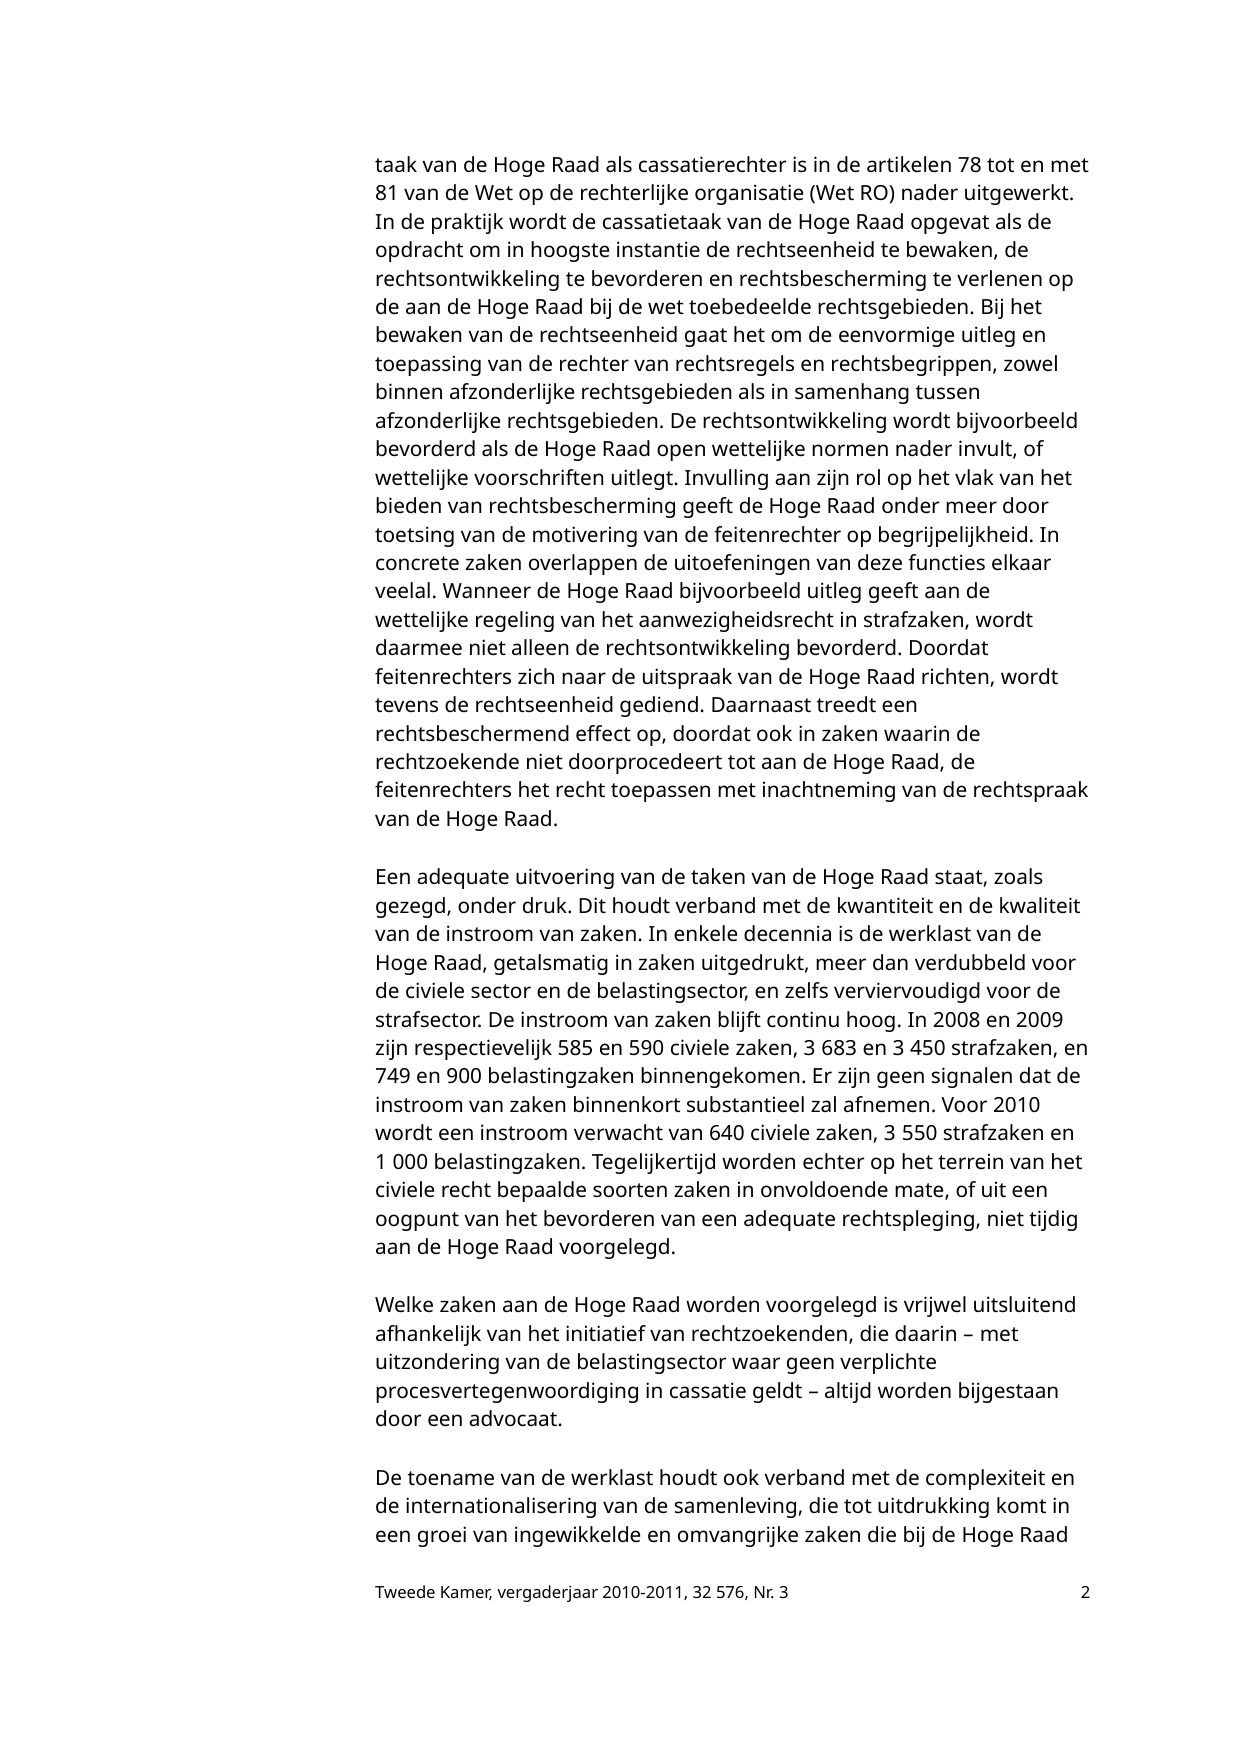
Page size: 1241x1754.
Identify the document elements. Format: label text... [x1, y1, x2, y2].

text taak van de Hoge Raad als cassatierechter is in de artikelen 78 tot en met 81 van de Wet op de rechterlijke organisatie (Wet RO) nader uitgewerkt. In de praktijk wordt de cassatietaak van de Hoge Raad opgevat als de opdracht om in hoogste instantie de rechtseenheid te bewaken, de rechtsontwikkeling te bevorderen en rechtsbescherming te verlenen op de aan de Hoge Raad bij de wet toebedeelde rechtsgebieden. Bij het bewaken van de rechtseenheid gaat het om de eenvormige uitleg en toepassing van de rechter van rechtsregels en rechtsbegrippen, zowel binnen afzonderlijke rechtsgebieden als in samenhang tussen afzonderlijke rechtsgebieden. De rechtsontwikkeling wordt bijvoorbeeld bevorderd als de Hoge Raad open wettelijke normen nader invult, of wettelijke voorschriften uitlegt. Invulling aan zijn rol op het vlak van het bieden van rechtsbescherming geeft de Hoge Raad onder meer door toetsing van de motivering van de feitenrechter op begrijpelijkheid. In concrete zaken overlappen de uitoefeningen van deze functies elkaar veelal. Wanneer de Hoge Raad bijvoorbeeld uitleg geeft aan de wettelijke regeling van het aanwezigheidsrecht in strafzaken, wordt daarmee niet alleen de rechtsontwikkeling bevorderd. Doordat feitenrechters zich naar de uitspraak van de Hoge Raad richten, wordt tevens de rechtseenheid gediend. Daarnaast treedt een rechtsbeschermend effect op, doordat ook in zaken waarin de rechtzoekende niet doorprocedeert tot aan de Hoge Raad, de feitenrechters het recht toepassen met inachtneming van de rechtspraak van de Hoge Raad. [375, 150, 1090, 832]
text Welke zaken aan de Hoge Raad worden voorgelegd is vrijwel uitsluitend afhankelijk van het initiatief van rechtzoekenden, die daarin – met uitzondering van de belastingsector waar geen verplichte procesvertegenwoordiging in cassatie geldt – altijd worden bijgestaan door een advocaat. [375, 1291, 1090, 1433]
text De toename van de werklast houdt ook verband met de complexiteit en de internationalisering van de samenleving, die tot uitdrukking komt in een groei van ingewikkelde en omvangrijke zaken die bij de Hoge Raad [375, 1463, 1090, 1548]
text Een adequate uitvoering van de taken van de Hoge Raad staat, zoals gezegd, onder druk. Dit houdt verband met de kwantiteit en de kwaliteit van de instroom van zaken. In enkele decennia is de werklast van de Hoge Raad, getalsmatig in zaken uitgedrukt, meer dan verdubbeld voor de civiele sector en de belastingsector, en zelfs verviervoudigd voor de strafsector. De instroom van zaken blijft continu hoog. In 2008 en 2009 zijn respectievelijk 585 en 590 civiele zaken, 3 683 en 3 450 strafzaken, en 749 en 900 belastingzaken binnengekomen. Er zijn geen signalen dat de instroom van zaken binnenkort substantieel zal afnemen. Voor 2010 wordt een instroom verwacht van 640 civiele zaken, 3 550 strafzaken en 1 000 belastingzaken. Tegelijkertijd worden echter op het terrein van het civiele recht bepaalde soorten zaken in onvoldoende mate, of uit een oogpunt van het bevorderen van een adequate rechtspleging, niet tijdig aan de Hoge Raad voorgelegd. [375, 862, 1090, 1261]
